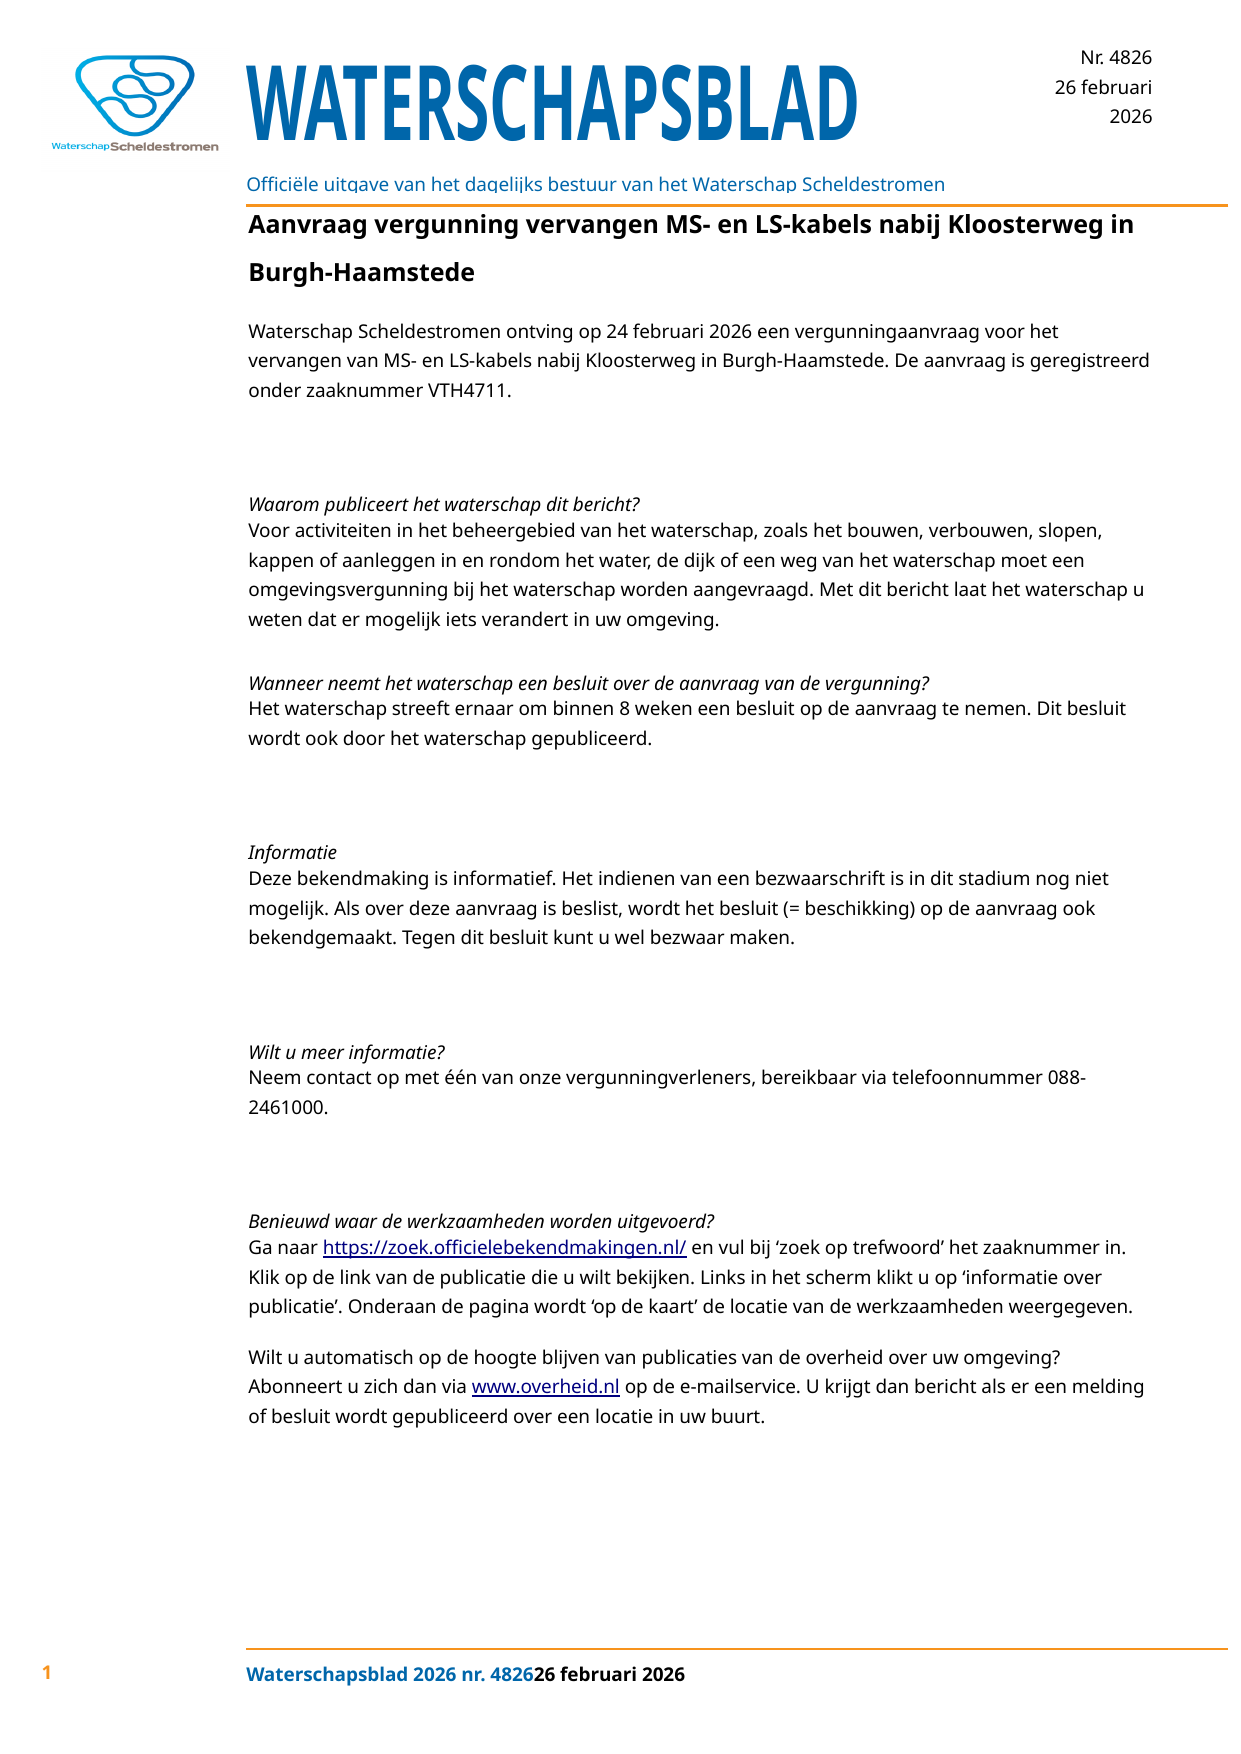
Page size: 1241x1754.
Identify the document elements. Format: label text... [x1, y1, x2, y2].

text Waarom publiceert het waterschap dit bericht? [248, 491, 1152, 517]
text Benieuwd waar de werkzaamheden worden uitgevoerd? [248, 1208, 1152, 1234]
text Waterschap Scheldestromen ontving op 24 februari 2026 een vergunningaanvraag voor het vervangen van MS- en LS-kabels nabij Kloosterweg in Burgh-Haamstede. De aanvraag is geregistreerd onder zaaknummer VTH4711. [248, 318, 1152, 403]
text Het waterschap streeft ernaar om binnen 8 weken een besluit op de aanvraag te nemen. Dit besluit wordt ook door het waterschap gepubliceerd. [248, 696, 1152, 751]
text Aanvraag vergunning vervangen MS- en LS-kabels nabij Kloosterweg in Burgh-Haamstede [248, 207, 1152, 288]
text Informatie [248, 839, 1152, 865]
text Wilt u meer informatie? [248, 1039, 1152, 1064]
text Voor activiteiten in het beheergebied van het waterschap, zoals het bouwen, verbouwen, slopen, kappen of aanleggen in en rondom het water, de dijk of een weg van het waterschap moet een omgevingsvergunning bij het waterschap worden aangevraagd. Met dit bericht laat het waterschap u weten dat er mogelijk iets verandert in uw omgeving. [248, 517, 1152, 632]
text Wanneer neemt het waterschap een besluit over de aanvraag van de vergunning? [248, 670, 1152, 696]
picture [41, 47, 231, 172]
text Neem contact op met één van onze vergunningverleners, bereikbaar via telefoonnummer 088-2461000. [248, 1064, 1152, 1120]
text Wilt u automatisch op de hoogte blijven van publicaties van de overheid over uw omgeving? Abonneert u zich dan via www.overheid.nl op de e-mailservice. U krijgt dan bericht als er een melding of besluit wordt gepubliceerd over een locatie in uw buurt. [248, 1344, 1152, 1429]
text Ga naar https://zoek.officielebekendmakingen.nl/ en vul bij ‘zoek op trefwoord’ het zaaknummer in. Klik op de link van de publicatie die u wilt bekijken. Links in het scherm klikt u op ‘informatie over publicatie’. Onderaan de pagina wordt ‘op de kaart’ de locatie van de werkzaamheden weergegeven. [248, 1234, 1152, 1319]
text Deze bekendmaking is informatief. Het indienen van een bezwaarschrift is in dit stadium nog niet mogelijk. Als over deze aanvraag is beslist, wordt het besluit (= beschikking) op de aanvraag ook bekendgemaakt. Tegen dit besluit kunt u wel bezwaar maken. [248, 865, 1152, 950]
